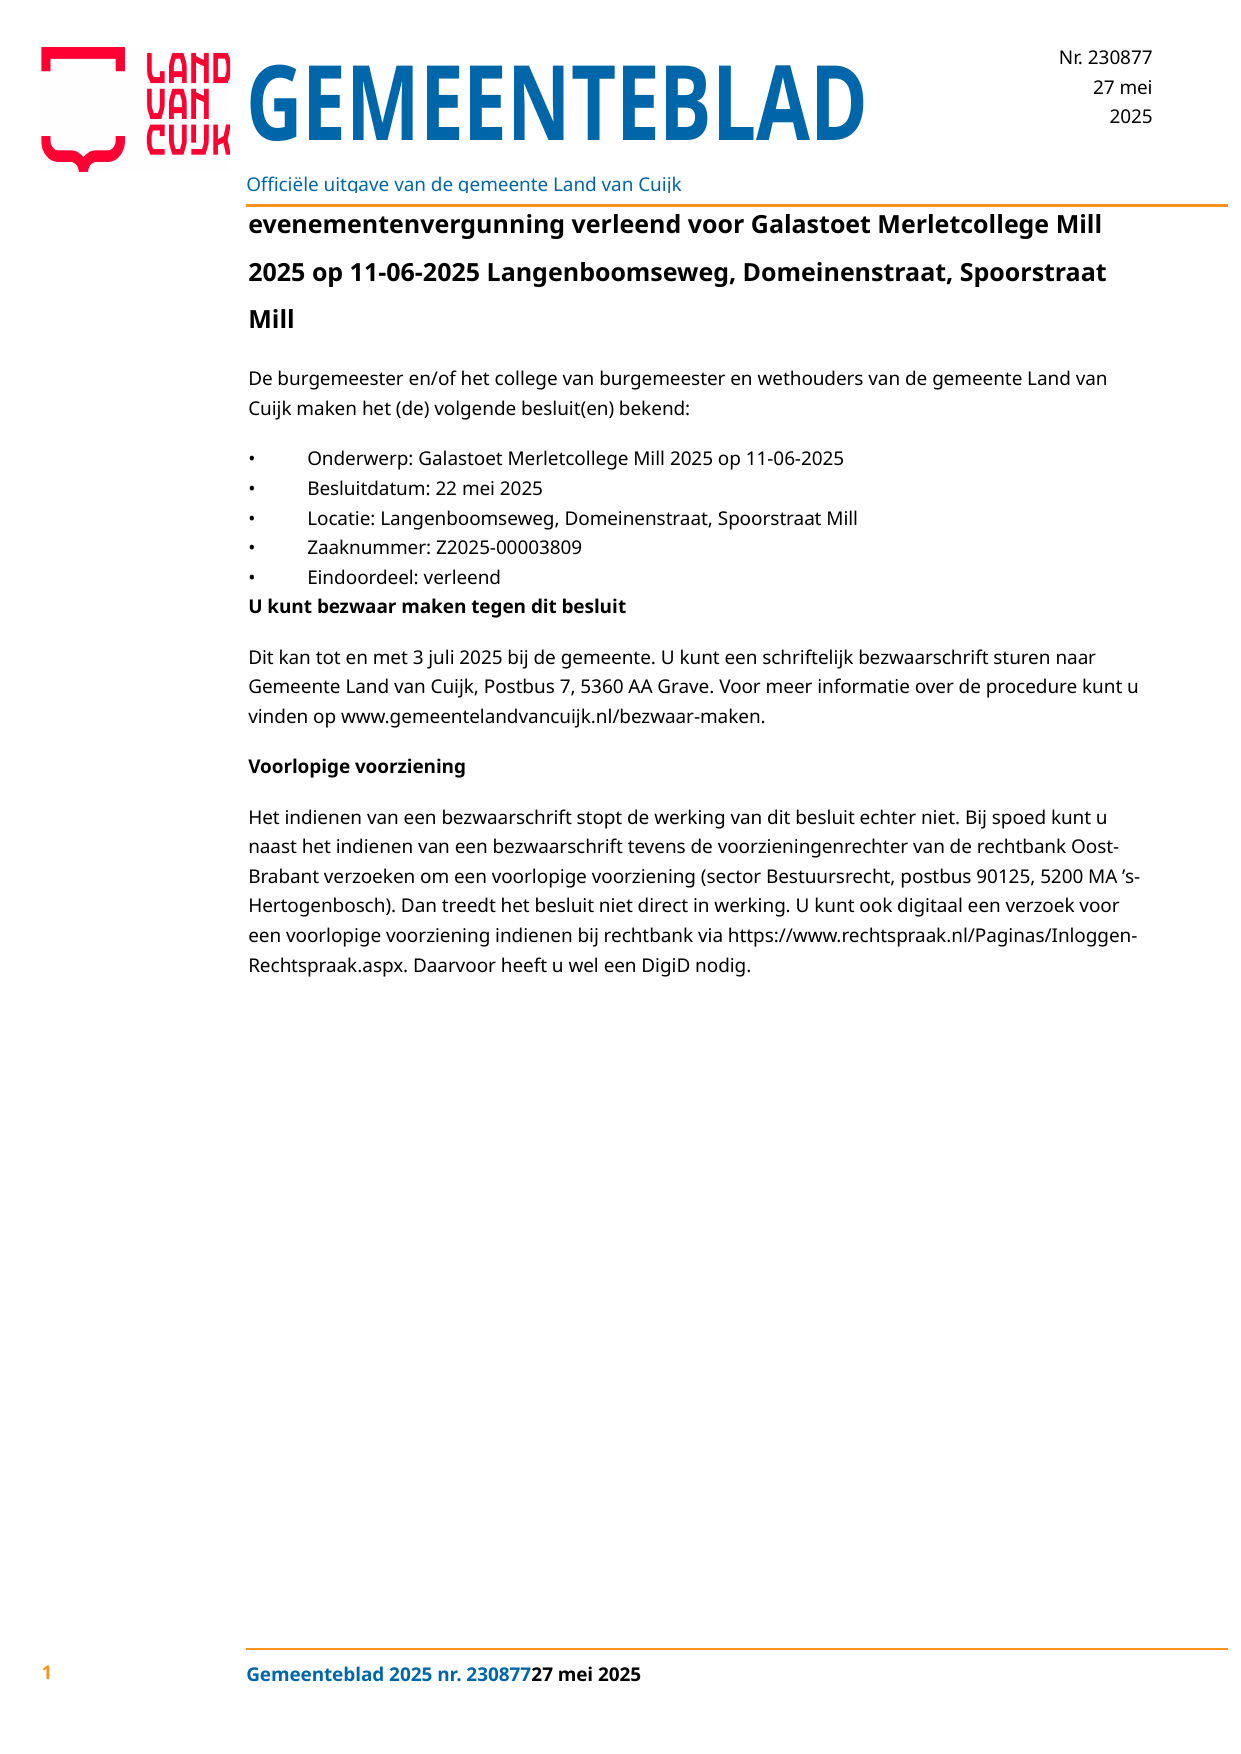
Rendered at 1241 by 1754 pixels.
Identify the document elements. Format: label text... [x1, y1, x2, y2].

text De burgemeester en/of het college van burgemeester en wethouders van de gemeente Land van Cuijk maken het (de) volgende besluit(en) bekend: [248, 366, 1152, 421]
list Besluitdatum: 22 mei 2025 [248, 475, 1152, 501]
text Voorlopige voorziening [248, 753, 1152, 779]
list Locatie: Langenboomseweg, Domeinenstraat, Spoorstraat Mill [248, 505, 1152, 530]
picture [41, 47, 231, 172]
text U kunt bezwaar maken tegen dit besluit [248, 593, 1152, 619]
text evenementenvergunning verleend voor Galastoet Merletcollege Mill 2025 op 11-06-2025 Langenboomseweg, Domeinenstraat, Spoorstraat Mill [248, 207, 1152, 336]
list Eindoordeel: verleend [248, 564, 1152, 589]
text Dit kan tot en met 3 juli 2025 bij de gemeente. U kunt een schriftelijk bezwaarschrift sturen naar Gemeente Land van Cuijk, Postbus 7, 5360 AA Grave. Voor meer informatie over de procedure kunt u vinden op www.gemeentelandvancuijk.nl/bezwaar-maken. [248, 644, 1152, 729]
text Het indienen van een bezwaarschrift stopt de werking van dit besluit echter niet. Bij spoed kunt u naast het indienen van een bezwaarschrift tevens de voorzieningenrechter van de rechtbank Oost-Brabant verzoeken om een voorlopige voorziening (sector Bestuursrecht, postbus 90125, 5200 MA ’s-Hertogenbosch). Dan treedt het besluit niet direct in werking. U kunt ook digitaal een verzoek voor een voorlopige voorziening indienen bij rechtbank via https://www.rechtspraak.nl/Paginas/Inloggen-Rechtspraak.aspx. Daarvoor heeft u wel een DigiD nodig. [248, 804, 1152, 977]
list Zaaknummer: Z2025-00003809 [248, 534, 1152, 560]
list Onderwerp: Galastoet Merletcollege Mill 2025 op 11-06-2025 [248, 446, 1152, 471]
